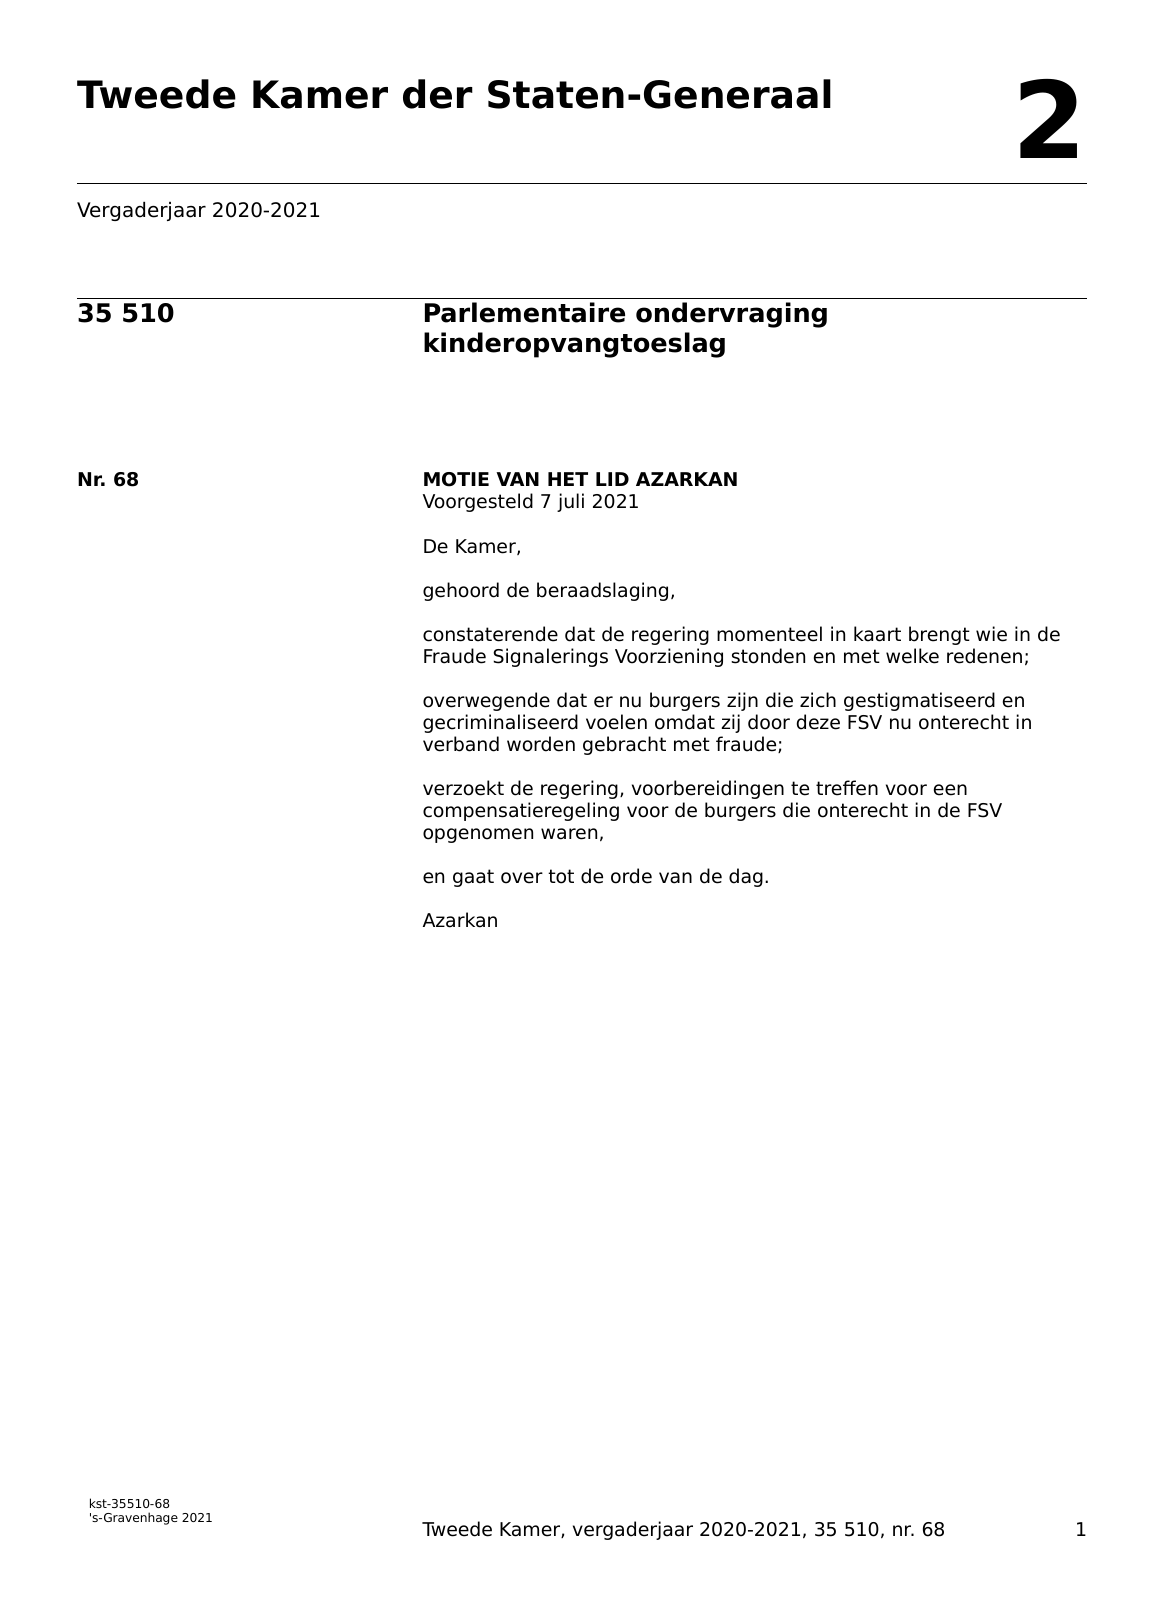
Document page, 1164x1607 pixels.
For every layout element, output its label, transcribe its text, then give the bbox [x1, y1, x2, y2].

text 's-Gravenhage 2021 [88, 1511, 323, 1525]
text verzoekt de regering, voorbereidingen te treffen voor een compensatieregeling voor de burgers die onterecht in de FSV opgenomen waren, [422, 778, 1087, 844]
table_header 2 [886, 59, 1087, 183]
text Voorgesteld 7 juli 2021 [422, 491, 1087, 513]
text Azarkan [422, 910, 1087, 932]
text en gaat over tot de orde van de dag. [422, 866, 1087, 888]
text gehoord de beraadslaging, [422, 580, 1087, 602]
text constaterende dat de regering momenteel in kaart brengt wie in de Fraude Signalerings Voorziening stonden en met welke redenen; [422, 624, 1087, 668]
table_cell Vergaderjaar 2020-2021 [77, 184, 1087, 298]
subtitle 35 510 Parlementaire ondervraging kinderopvangtoeslag [77, 299, 1087, 358]
text overwegende dat er nu burgers zijn die zich gestigmatiseerd en gecriminaliseerd voelen omdat zij door deze FSV nu onterecht in verband worden gebracht met fraude; [422, 690, 1087, 756]
text kst-35510-68 [88, 1497, 323, 1511]
table_header Tweede Kamer der Staten-Generaal [77, 59, 886, 183]
text De Kamer, [422, 536, 1087, 557]
subtitle Nr. 68 MOTIE VAN HET LID AZARKAN [77, 469, 1087, 491]
